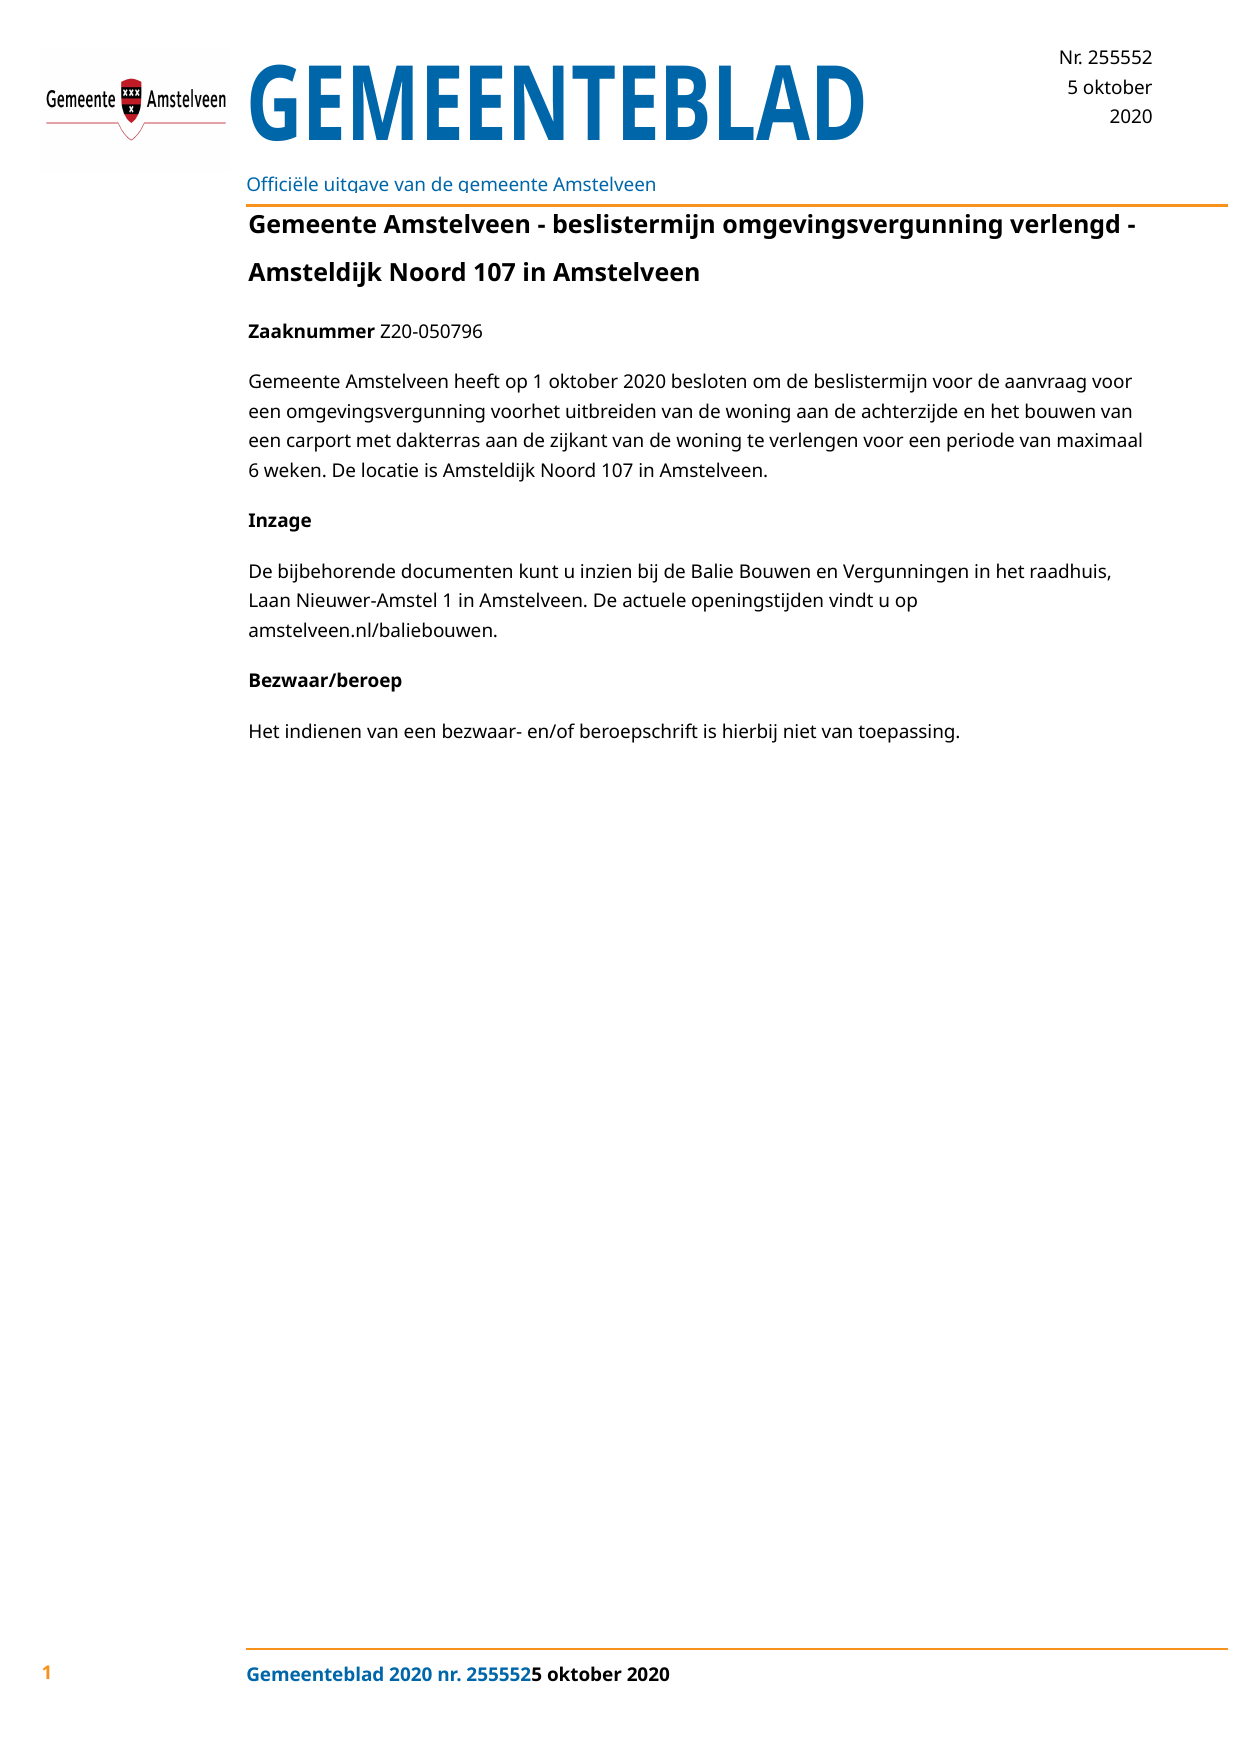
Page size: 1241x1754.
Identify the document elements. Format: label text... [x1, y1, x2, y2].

picture [41, 47, 231, 172]
text Inzage [248, 507, 1152, 533]
text Bezwaar/beroep [248, 667, 1152, 693]
text Zaaknummer Z20-050796 [248, 318, 1152, 344]
text Het indienen van een bezwaar- en/of beroepschrift is hierbij niet van toepassing. [248, 718, 1152, 744]
text Gemeente Amstelveen - beslistermijn omgevingsvergunning verlengd - Amsteldijk Noord 107 in Amstelveen [248, 207, 1152, 288]
text Gemeente Amstelveen heeft op 1 oktober 2020 besloten om de beslistermijn voor de aanvraag voor een omgevingsvergunning voorhet uitbreiden van de woning aan de achterzijde en het bouwen van een carport met dakterras aan de zijkant van de woning te verlengen voor een periode van maximaal 6 weken. De locatie is Amsteldijk Noord 107 in Amstelveen. [248, 368, 1152, 483]
text De bijbehorende documenten kunt u inzien bij de Balie Bouwen en Vergunningen in het raadhuis, Laan Nieuwer-Amstel 1 in Amstelveen. De actuele openingstijden vindt u op amstelveen.nl/baliebouwen. [248, 558, 1152, 643]
